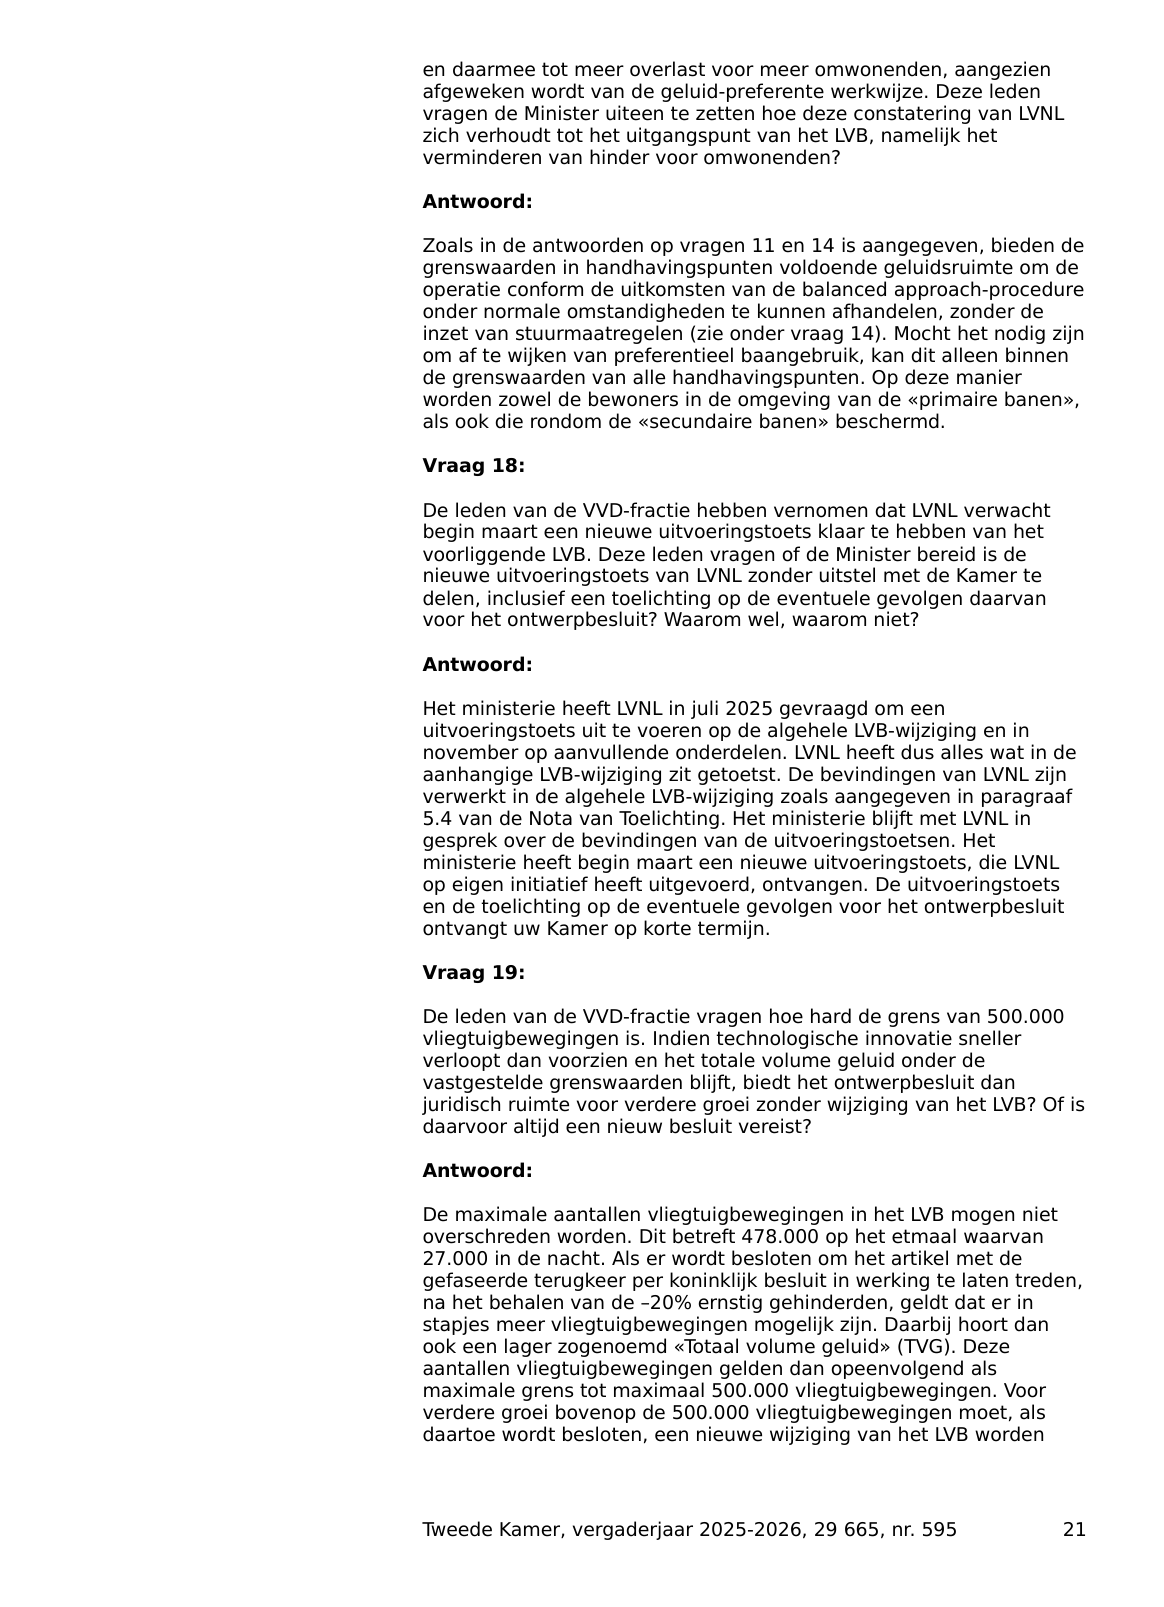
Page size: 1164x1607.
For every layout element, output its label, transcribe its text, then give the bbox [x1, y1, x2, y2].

subtitle Vraag 18: [422, 455, 1087, 477]
text Het ministerie heeft LVNL in juli 2025 gevraagd om een uitvoeringstoets uit te voeren op de algehele LVB-wijziging en in november op aanvullende onderdelen. LVNL heeft dus alles wat in de aanhangige LVB-wijziging zit getoetst. De bevindingen van LVNL zijn verwerkt in de algehele LVB-wijziging zoals aangegeven in paragraaf 5.4 van de Nota van Toelichting. Het ministerie blijft met LVNL in gesprek over de bevindingen van de uitvoeringstoetsen. Het ministerie heeft begin maart een nieuwe uitvoeringstoets, die LVNL op eigen initiatief heeft uitgevoerd, ontvangen. De uitvoeringstoets en de toelichting op de eventuele gevolgen voor het ontwerpbesluit ontvangt uw Kamer op korte termijn. [422, 698, 1087, 939]
subtitle Vraag 19: [422, 962, 1087, 984]
text De leden van de VVD-fractie hebben vernomen dat LVNL verwacht begin maart een nieuwe uitvoeringstoets klaar te hebben van het voorliggende LVB. Deze leden vragen of de Minister bereid is de nieuwe uitvoeringstoets van LVNL zonder uitstel met de Kamer te delen, inclusief een toelichting op de eventuele gevolgen daarvan voor het ontwerpbesluit? Waarom wel, waarom niet? [422, 499, 1087, 631]
subtitle Antwoord: [422, 191, 1087, 213]
subtitle Antwoord: [422, 653, 1087, 676]
text De leden van de VVD-fractie vragen hoe hard de grens van 500.000 vliegtuigbewegingen is. Indien technologische innovatie sneller verloopt dan voorzien en het totale volume geluid onder de vastgestelde grenswaarden blijft, biedt het ontwerpbesluit dan juridisch ruimte voor verdere groei zonder wijziging van het LVB? Of is daarvoor altijd een nieuw besluit vereist? [422, 1006, 1087, 1138]
subtitle Antwoord: [422, 1160, 1087, 1182]
text en daarmee tot meer overlast voor meer omwonenden, aangezien afgeweken wordt van de geluid-preferente werkwijze. Deze leden vragen de Minister uiteen te zetten hoe deze constatering van LVNL zich verhoudt tot het uitgangspunt van het LVB, namelijk het verminderen van hinder voor omwonenden? [422, 59, 1087, 169]
text De maximale aantallen vliegtuigbewegingen in het LVB mogen niet overschreden worden. Dit betreft 478.000 op het etmaal waarvan 27.000 in de nacht. Als er wordt besloten om het artikel met de gefaseerde terugkeer per koninklijk besluit in werking te laten treden, na het behalen van de –20% ernstig gehinderden, geldt dat er in stapjes meer vliegtuigbewegingen mogelijk zijn. Daarbij hoort dan ook een lager zogenoemd «Totaal volume geluid» (TVG). Deze aantallen vliegtuigbewegingen gelden dan opeenvolgend als maximale grens tot maximaal 500.000 vliegtuigbewegingen. Voor verdere groei bovenop de 500.000 vliegtuigbewegingen moet, als daartoe wordt besloten, een nieuwe wijziging van het LVB worden [422, 1204, 1087, 1446]
text Zoals in de antwoorden op vragen 11 en 14 is aangegeven, bieden de grenswaarden in handhavingspunten voldoende geluidsruimte om de operatie conform de uitkomsten van de balanced approach-procedure onder normale omstandigheden te kunnen afhandelen, zonder de inzet van stuurmaatregelen (zie onder vraag 14). Mocht het nodig zijn om af te wijken van preferentieel baangebruik, kan dit alleen binnen de grenswaarden van alle handhavingspunten. Op deze manier worden zowel de bewoners in de omgeving van de «primaire banen», als ook die rondom de «secundaire banen» beschermd. [422, 235, 1087, 433]
